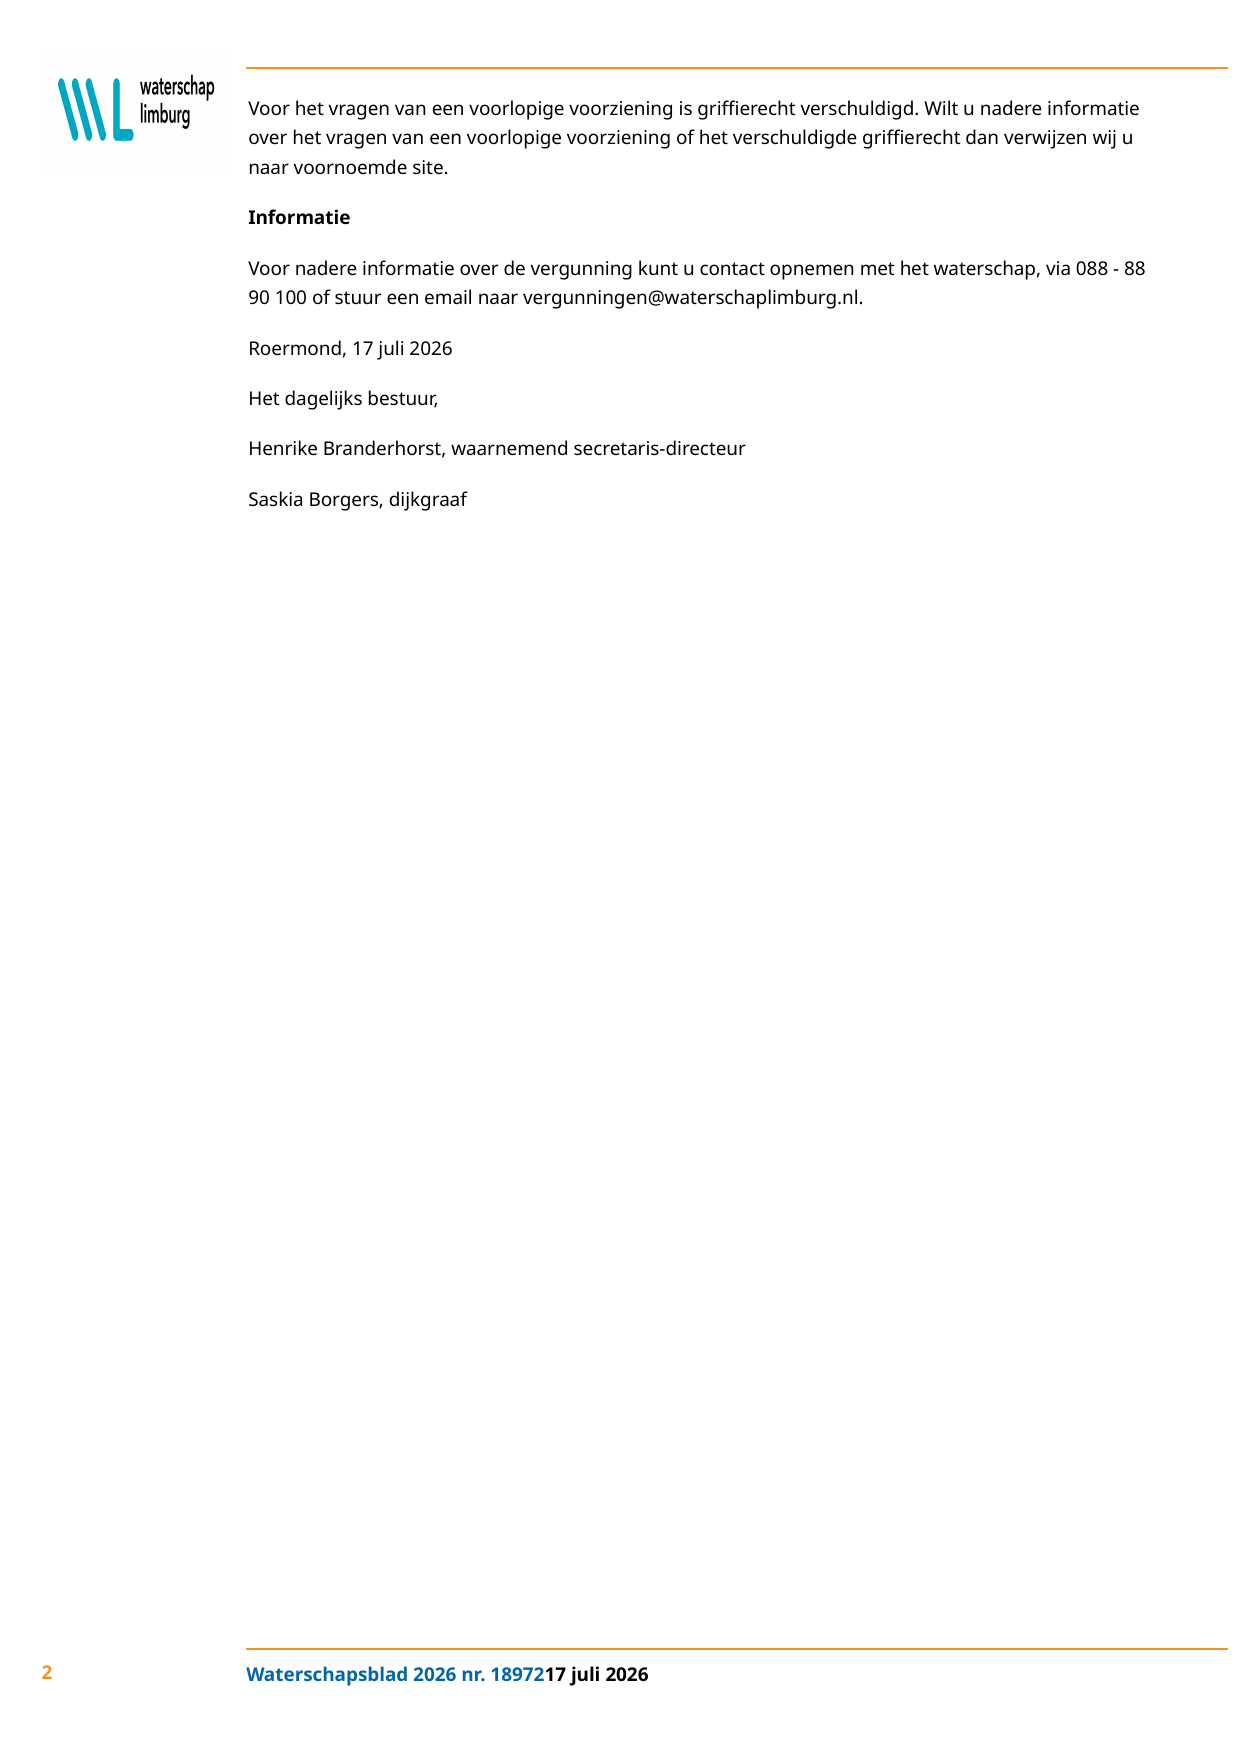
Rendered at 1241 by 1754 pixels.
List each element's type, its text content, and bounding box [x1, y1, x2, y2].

picture [41, 47, 231, 172]
text Henrike Branderhorst, waarnemend secretaris-directeur [248, 436, 1152, 461]
text Het dagelijks bestuur, [248, 385, 1152, 411]
text Roermond, 17 juli 2026 [248, 335, 1152, 361]
text Saskia Borgers, dijkgraaf [248, 486, 1152, 512]
text Informatie [248, 204, 1152, 230]
text Voor nadere informatie over de vergunning kunt u contact opnemen met het waterschap, via 088 - 88 90 100 of stuur een email naar vergunningen@waterschaplimburg.nl. [248, 255, 1152, 310]
text Voor het vragen van een voorlopige voorziening is griffierecht verschuldigd. Wilt u nadere informatie over het vragen van een voorlopige voorziening of het verschuldigde griffierecht dan verwijzen wij u naar voornoemde site. [248, 95, 1152, 180]
